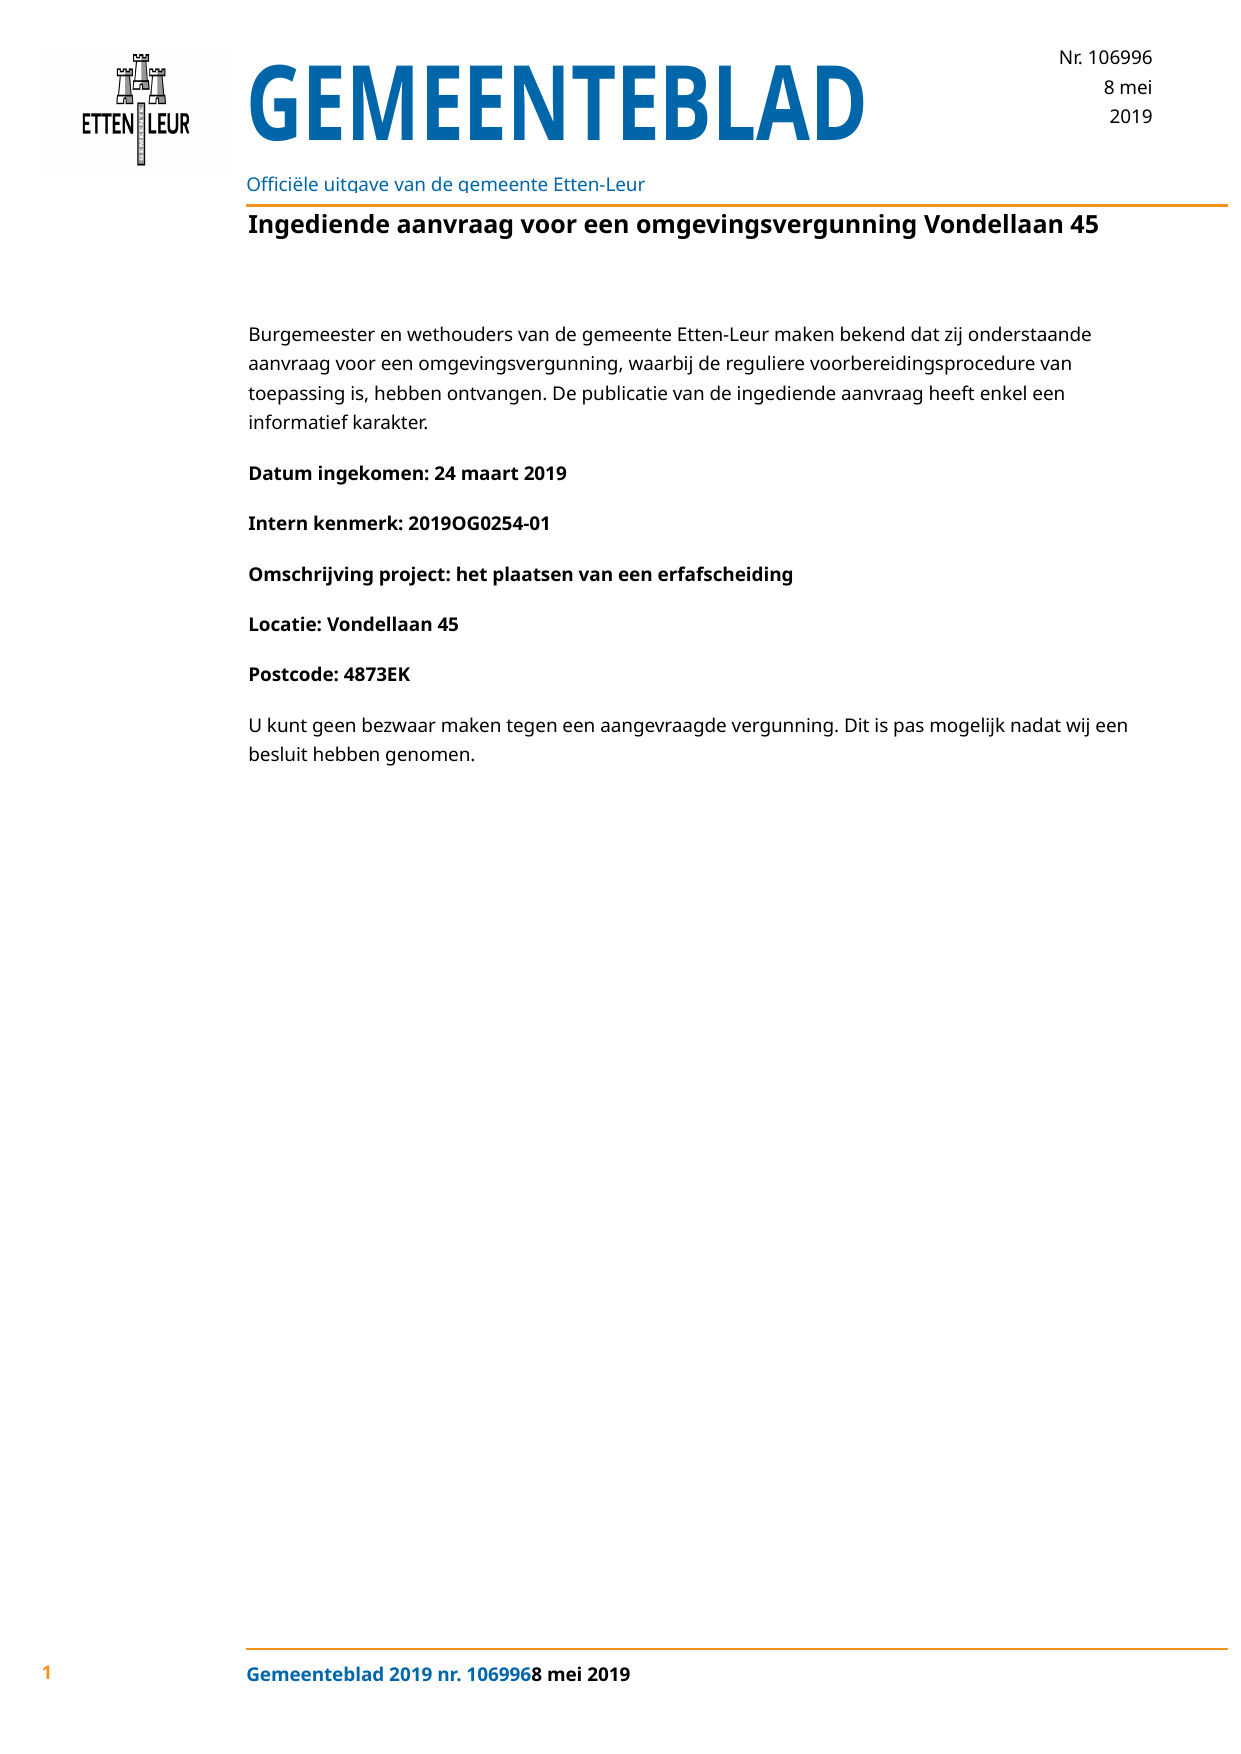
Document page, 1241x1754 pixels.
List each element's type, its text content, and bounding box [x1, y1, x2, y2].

text Locatie: Vondellaan 45 [248, 611, 1152, 637]
text Burgemeester en wethouders van de gemeente Etten-Leur maken bekend dat zij onderstaande aanvraag voor een omgevingsvergunning, waarbij de reguliere voorbereidingsprocedure van toepassing is, hebben ontvangen. De publicatie van de ingediende aanvraag heeft enkel een informatief karakter. [248, 321, 1152, 435]
text Datum ingekomen: 24 maart 2019 [248, 460, 1152, 486]
text Postcode: 4873EK [248, 662, 1152, 687]
text Intern kenmerk: 2019OG0254-01 [248, 510, 1152, 536]
picture [41, 47, 231, 172]
text Ingediende aanvraag voor een omgevingsvergunning Vondellaan 45 [248, 207, 1152, 241]
text U kunt geen bezwaar maken tegen een aangevraagde vergunning. Dit is pas mogelijk nadat wij een besluit hebben genomen. [248, 712, 1152, 767]
text Omschrijving project: het plaatsen van een erfafscheiding [248, 561, 1152, 586]
